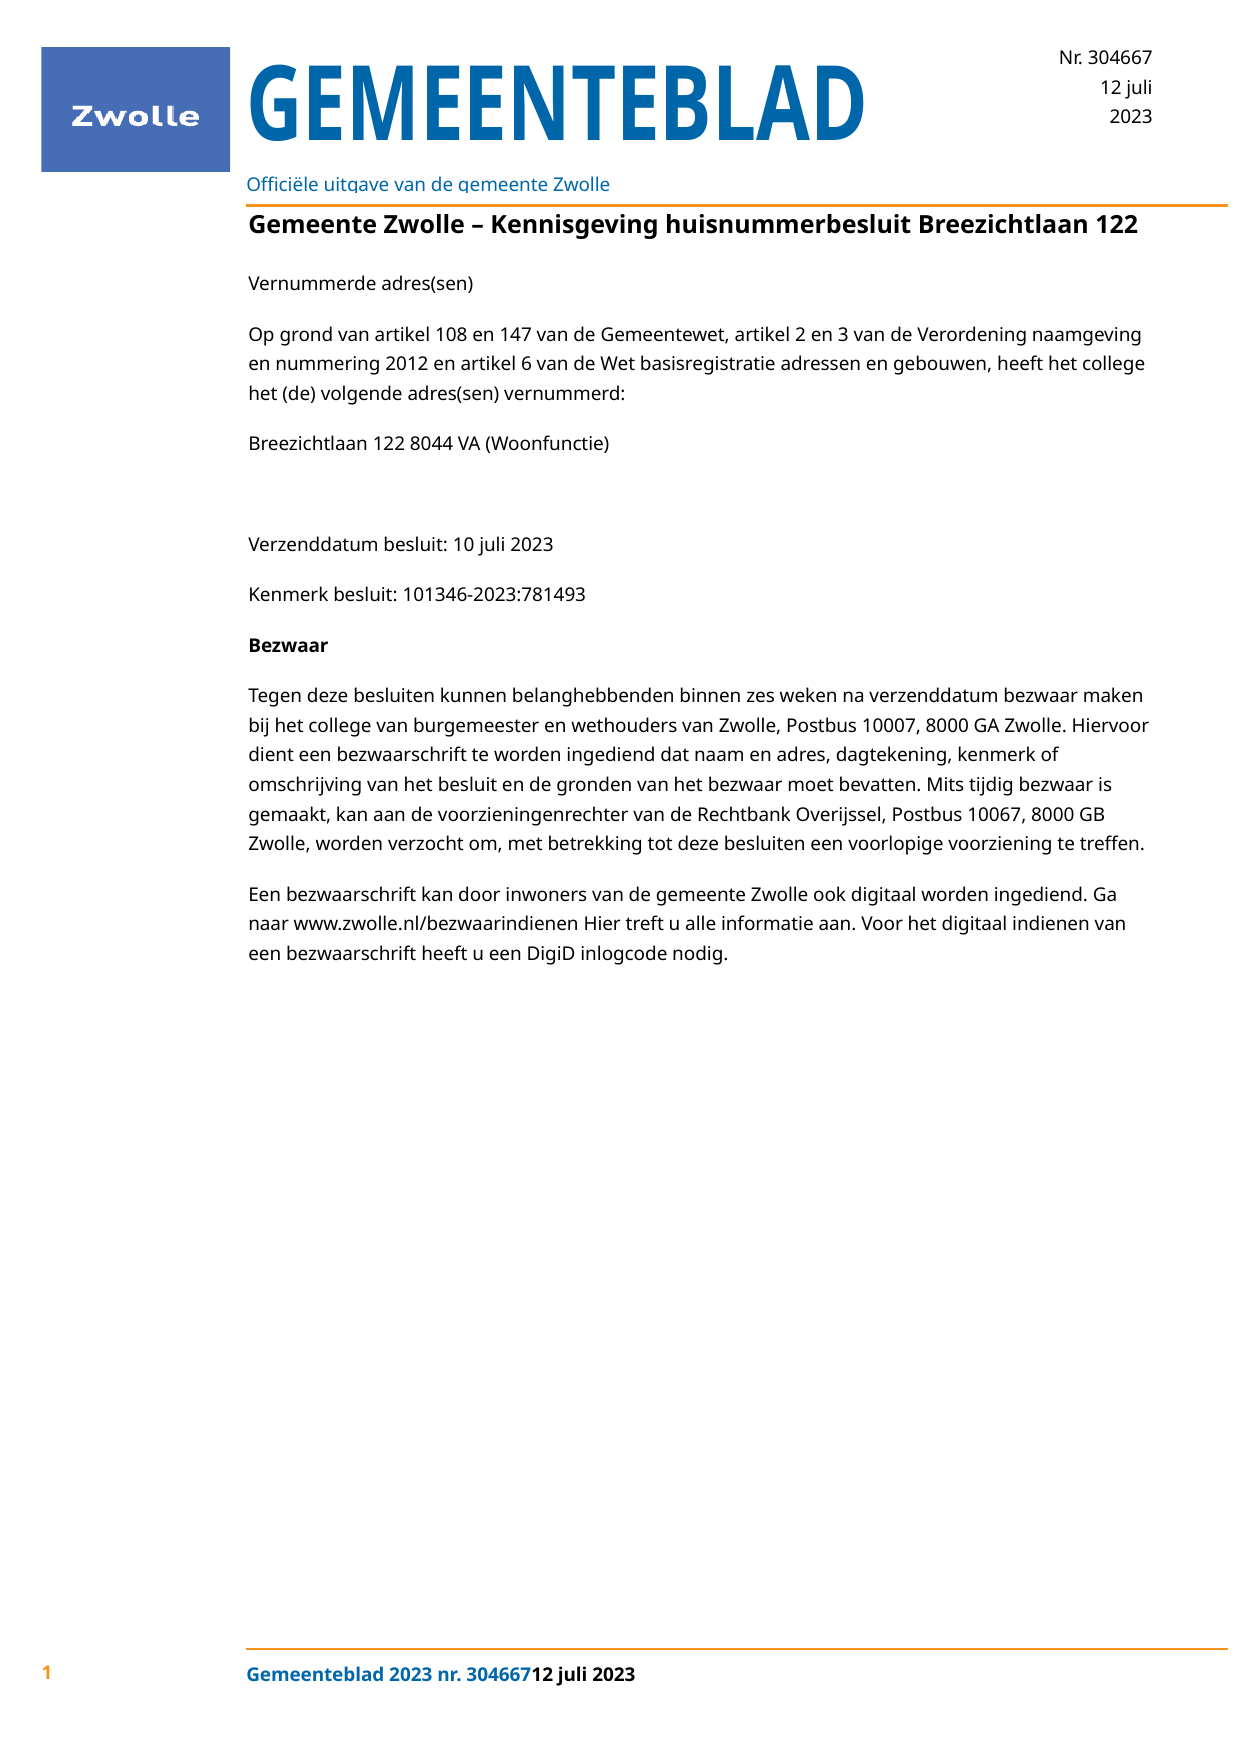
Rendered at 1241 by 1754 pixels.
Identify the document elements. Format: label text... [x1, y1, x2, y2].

text Breezichtlaan 122 8044 VA (Woonfunctie) [248, 430, 1152, 456]
text Tegen deze besluiten kunnen belanghebbenden binnen zes weken na verzenddatum bezwaar maken bij het college van burgemeester en wethouders van Zwolle, Postbus 10007, 8000 GA Zwolle. Hiervoor dient een bezwaarschrift te worden ingediend dat naam en adres, dagtekening, kenmerk of omschrijving van het besluit en de gronden van het bezwaar moet bevatten. Mits tijdig bezwaar is gemaakt, kan aan de voorzieningenrechter van de Rechtbank Overijssel, Postbus 10067, 8000 GB Zwolle, worden verzocht om, met betrekking tot deze besluiten een voorlopige voorziening te treffen. [248, 682, 1152, 856]
text Bezwaar [248, 632, 1152, 658]
text Kenmerk besluit: 101346-2023:781493 [248, 582, 1152, 607]
text Verzenddatum besluit: 10 juli 2023 [248, 531, 1152, 557]
text Op grond van artikel 108 en 147 van de Gemeentewet, artikel 2 en 3 van de Verordening naamgeving en nummering 2012 en artikel 6 van de Wet basisregistratie adressen en gebouwen, heeft het college het (de) volgende adres(sen) vernummerd: [248, 321, 1152, 406]
text Vernummerde adres(sen) [248, 270, 1152, 296]
text Gemeente Zwolle – Kennisgeving huisnummerbesluit Breezichtlaan 122 [248, 207, 1152, 241]
text Een bezwaarschrift kan door inwoners van de gemeente Zwolle ook digitaal worden ingediend. Ga naar www.zwolle.nl/bezwaarindienen Hier treft u alle informatie aan. Voor het digitaal indienen van een bezwaarschrift heeft u een DigiD inlogcode nodig. [248, 881, 1152, 966]
picture [41, 47, 231, 172]
